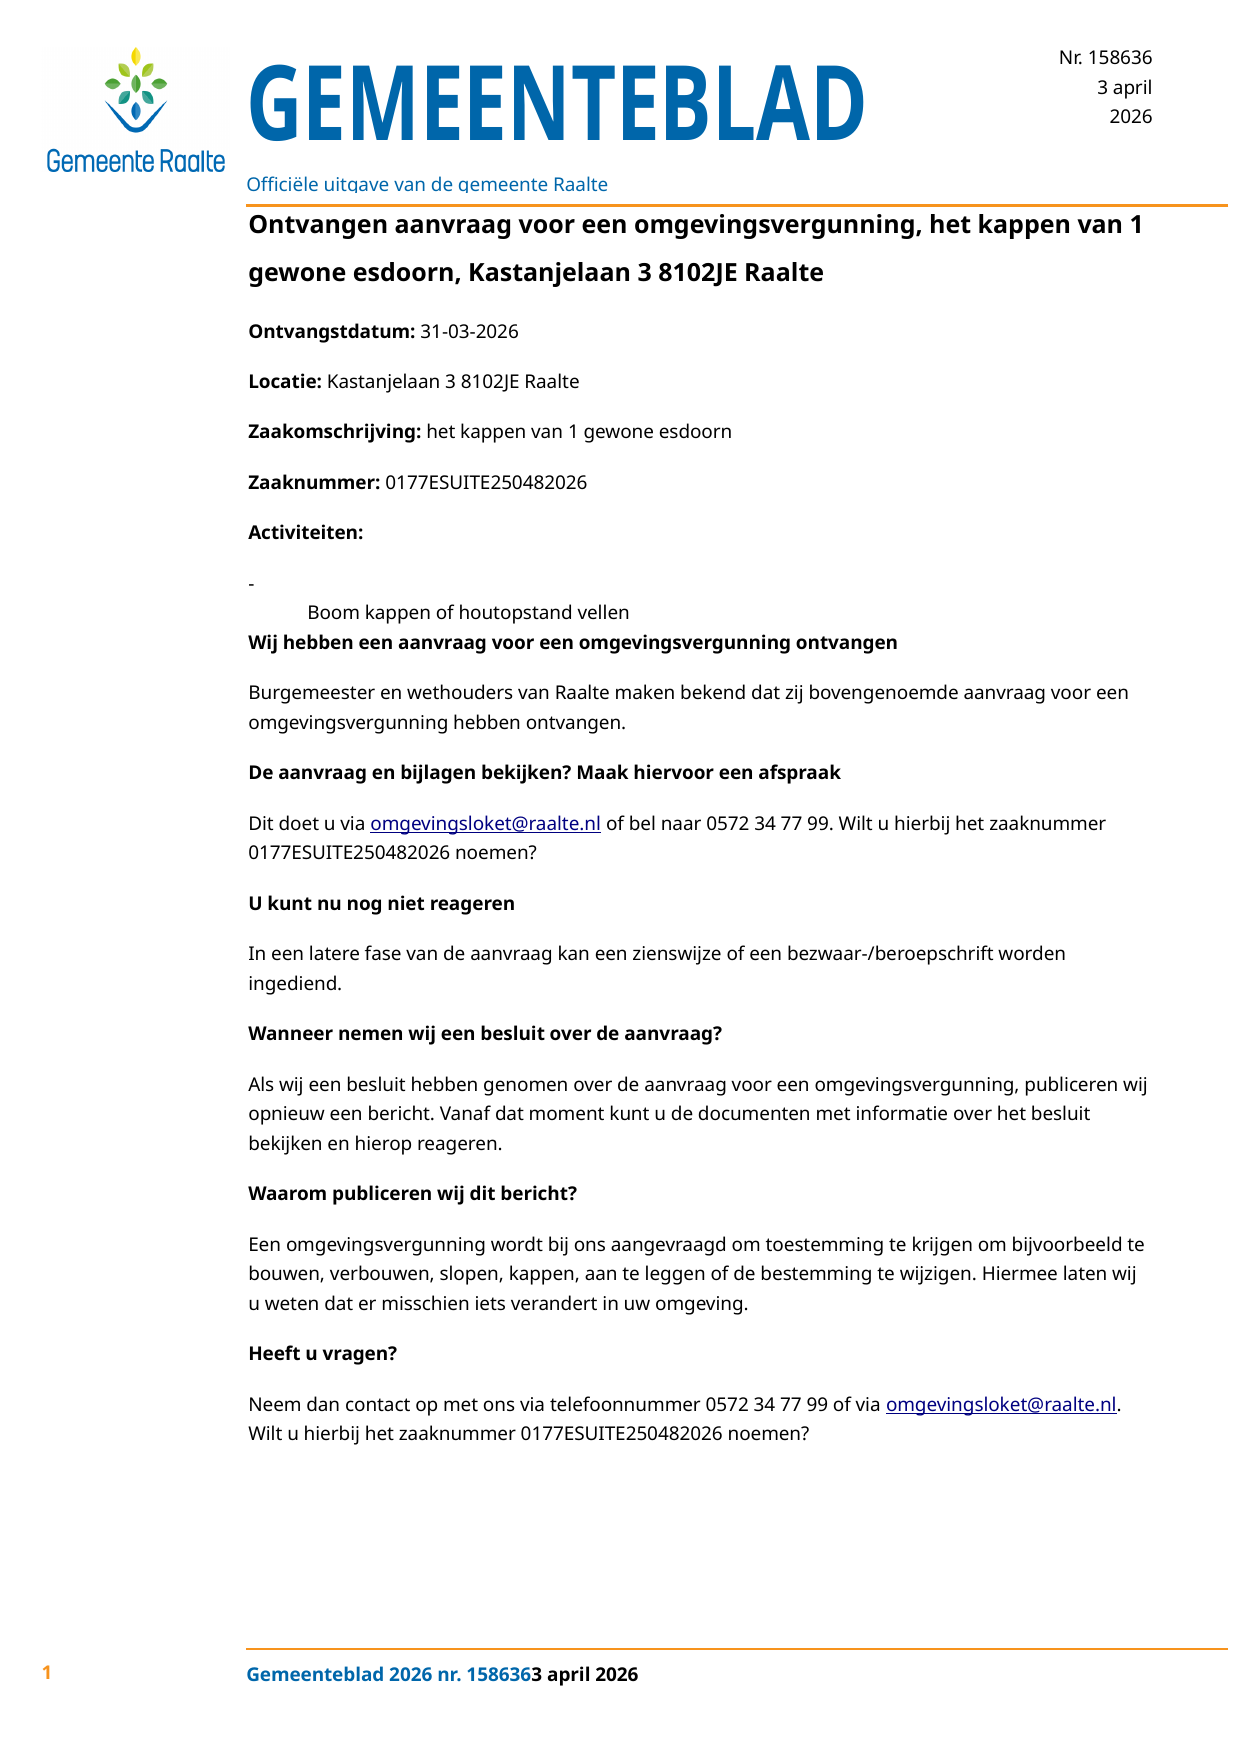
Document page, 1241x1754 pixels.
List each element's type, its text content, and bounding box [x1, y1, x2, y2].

text De aanvraag en bijlagen bekijken? Maak hiervoor een afspraak [248, 759, 1152, 785]
text Zaakomschrijving: het kappen van 1 gewone esdoorn [248, 419, 1152, 444]
text Heeft u vragen? [248, 1340, 1152, 1366]
text U kunt nu nog niet reageren [248, 890, 1152, 916]
text Dit doet u via omgevingsloket@raalte.nl of bel naar 0572 34 77 99. Wilt u hierbij het zaaknummer 0177ESUITE250482026 noemen? [248, 810, 1152, 865]
text Ontvangstdatum: 31-03-2026 [248, 318, 1152, 344]
list Boom kappen of houtopstand vellen [248, 599, 1152, 625]
text Een omgevingsvergunning wordt bij ons aangevraagd om toestemming te krijgen om bijvoorbeeld te bouwen, verbouwen, slopen, kappen, aan te leggen of de bestemming te wijzigen. Hiermee laten wij u weten dat er misschien iets verandert in uw omgeving. [248, 1231, 1152, 1316]
text Locatie: Kastanjelaan 3 8102JE Raalte [248, 368, 1152, 394]
text Als wij een besluit hebben genomen over de aanvraag voor een omgevingsvergunning, publiceren wij opnieuw een bericht. Vanaf dat moment kunt u de documenten met informatie over het besluit bekijken en hierop reageren. [248, 1071, 1152, 1156]
text Neem dan contact op met ons via telefoonnummer 0572 34 77 99 of via omgevingsloket@raalte.nl. Wilt u hierbij het zaaknummer 0177ESUITE250482026 noemen? [248, 1391, 1152, 1446]
text Wanneer nemen wij een besluit over de aanvraag? [248, 1020, 1152, 1046]
picture [41, 47, 231, 172]
text Waarom publiceren wij dit bericht? [248, 1180, 1152, 1206]
text Ontvangen aanvraag voor een omgevingsvergunning, het kappen van 1 gewone esdoorn, Kastanjelaan 3 8102JE Raalte [248, 207, 1152, 288]
text Burgemeester en wethouders van Raalte maken bekend dat zij bovengenoemde aanvraag voor een omgevingsvergunning hebben ontvangen. [248, 679, 1152, 735]
text Wij hebben een aanvraag voor een omgevingsvergunning ontvangen [248, 629, 1152, 655]
text Activiteiten: [248, 519, 1152, 545]
text Zaaknummer: 0177ESUITE250482026 [248, 469, 1152, 495]
text In een latere fase van de aanvraag kan een zienswijze of een bezwaar-/beroepschrift worden ingediend. [248, 940, 1152, 996]
